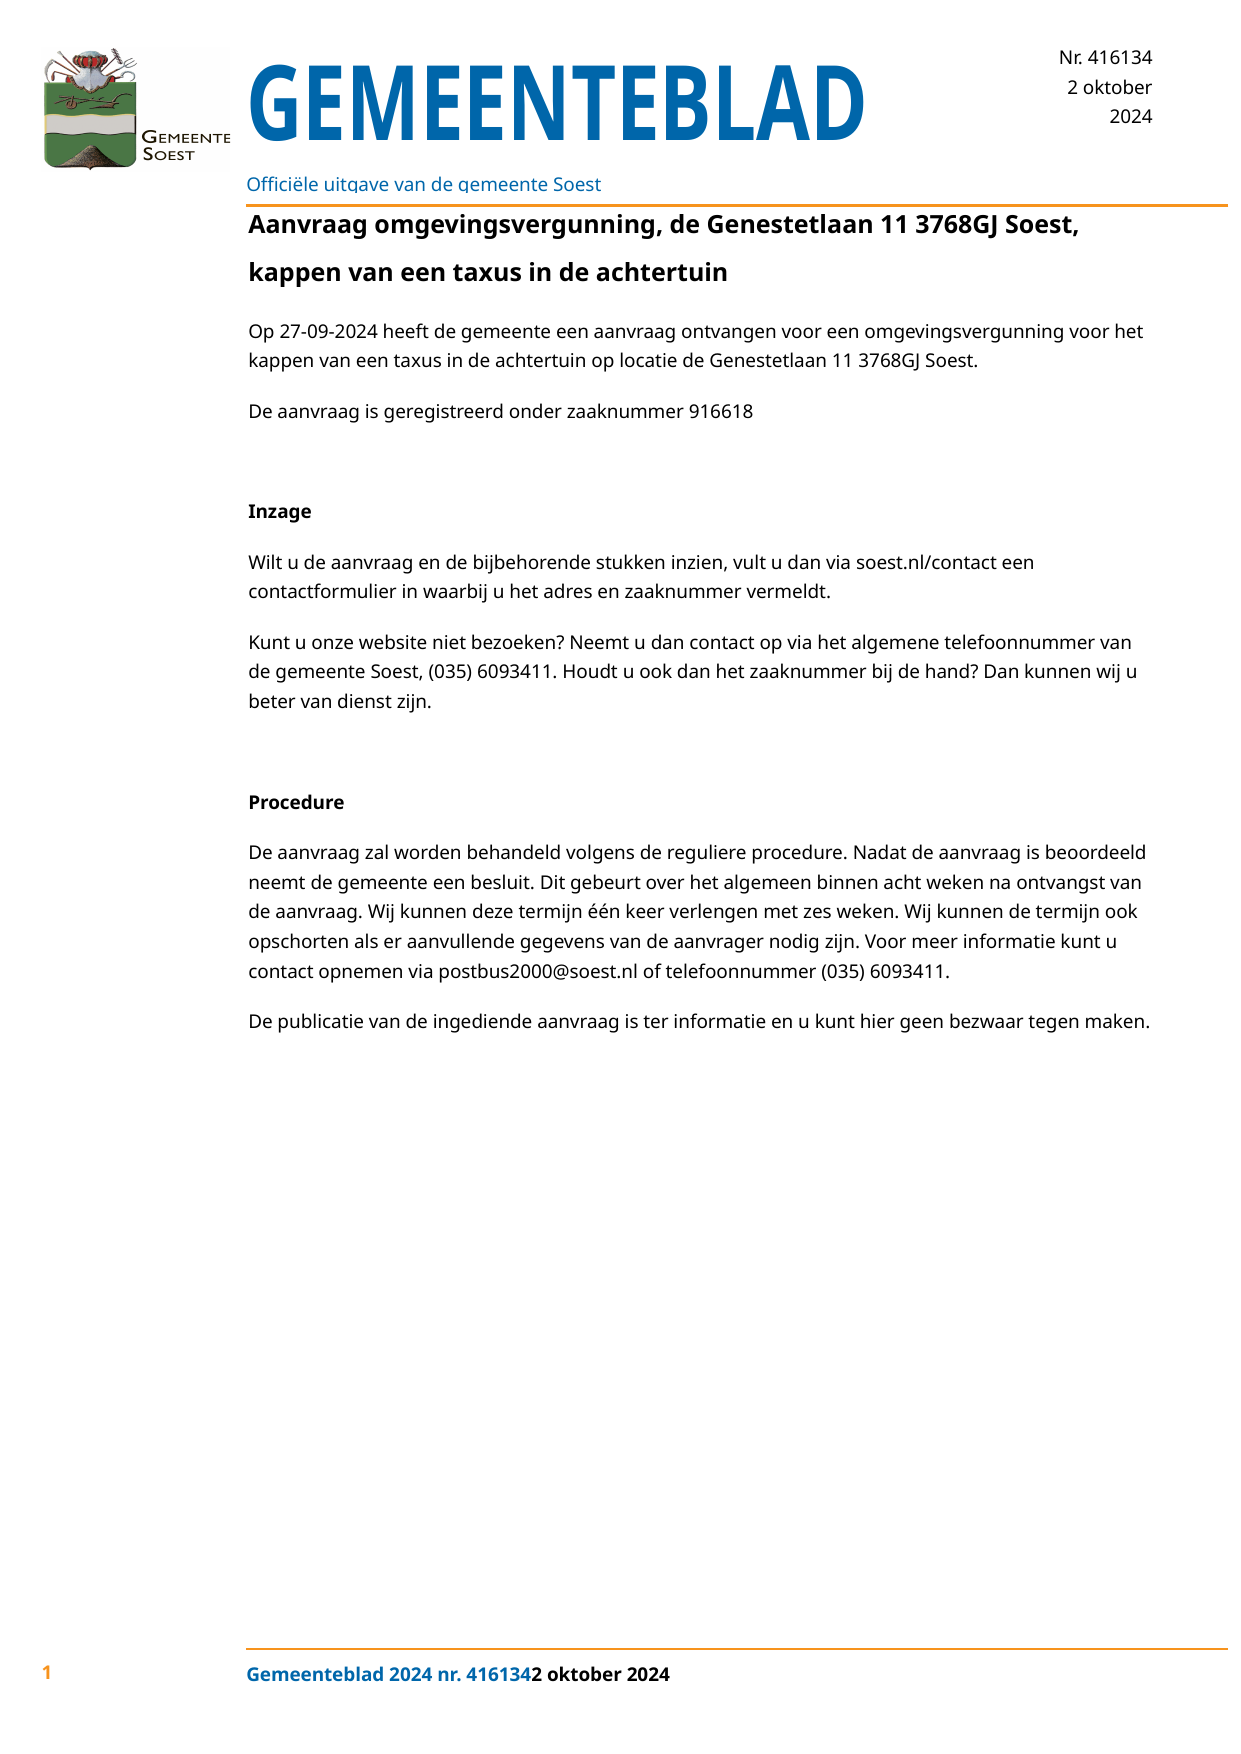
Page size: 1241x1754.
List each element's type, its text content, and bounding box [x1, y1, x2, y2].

text Op 27-09-2024 heeft de gemeente een aanvraag ontvangen voor een omgevingsvergunning voor het kappen van een taxus in de achtertuin op locatie de Genestetlaan 11 3768GJ Soest. [248, 318, 1152, 373]
text De aanvraag is geregistreerd onder zaaknummer 916618 [248, 398, 1152, 424]
picture [41, 47, 231, 172]
text De publicatie van de ingediende aanvraag is ter informatie en u kunt hier geen bezwaar tegen maken. [248, 1008, 1152, 1034]
text Procedure [248, 789, 1152, 815]
text De aanvraag zal worden behandeld volgens de reguliere procedure. Nadat de aanvraag is beoordeeld neemt de gemeente een besluit. Dit gebeurt over het algemeen binnen acht weken na ontvangst van de aanvraag. Wij kunnen deze termijn één keer verlengen met zes weken. Wij kunnen de termijn ook opschorten als er aanvullende gegevens van de aanvrager nodig zijn. Voor meer informatie kunt u contact opnemen via postbus2000@soest.nl of telefoonnummer (035) 6093411. [248, 839, 1152, 984]
text Inzage [248, 499, 1152, 524]
text Aanvraag omgevingsvergunning, de Genestetlaan 11 3768GJ Soest, kappen van een taxus in de achtertuin [248, 207, 1152, 288]
text Wilt u de aanvraag en de bijbehorende stukken inzien, vult u dan via soest.nl/contact een contactformulier in waarbij u het adres en zaaknummer vermeldt. [248, 549, 1152, 604]
text Kunt u onze website niet bezoeken? Neemt u dan contact op via het algemene telefoonnummer van de gemeente Soest, (035) 6093411. Houdt u ook dan het zaaknummer bij de hand? Dan kunnen wij u beter van dienst zijn. [248, 629, 1152, 714]
